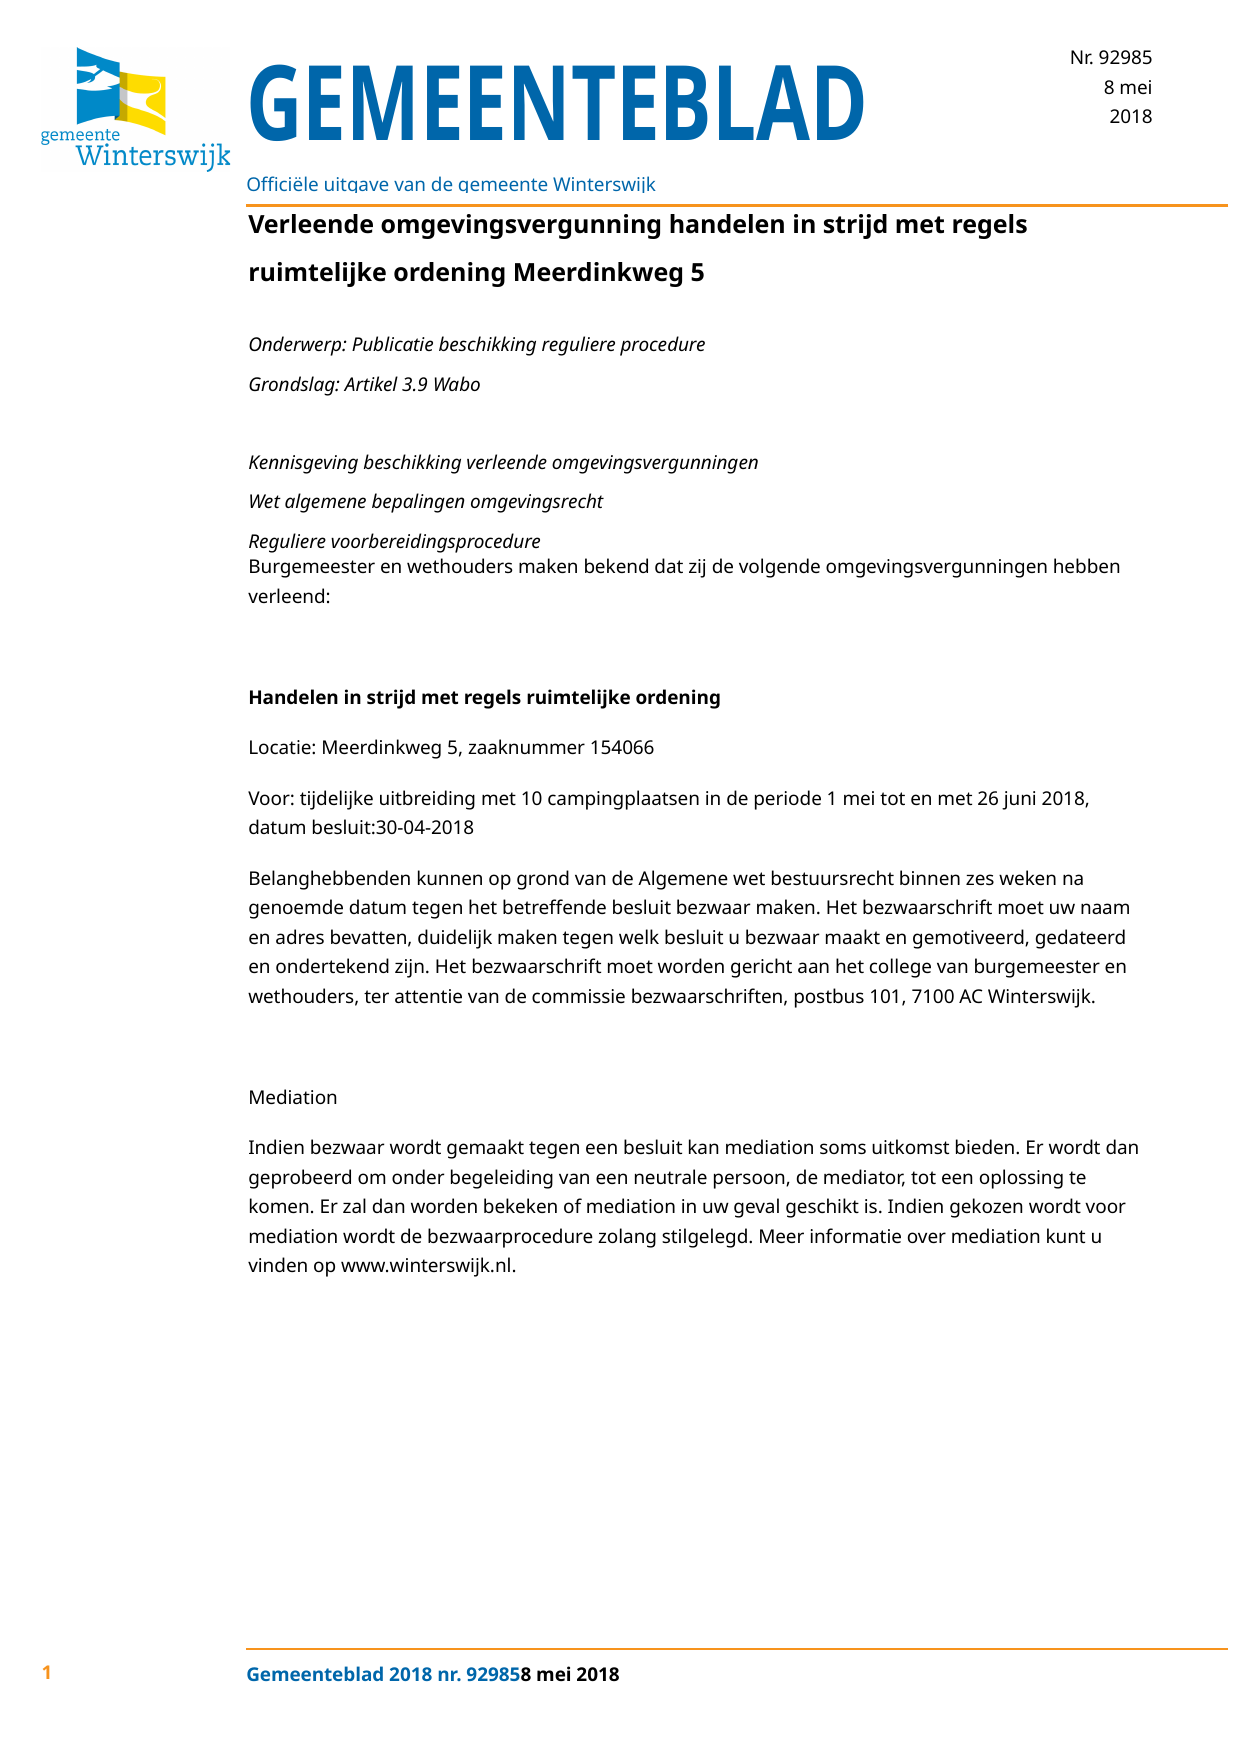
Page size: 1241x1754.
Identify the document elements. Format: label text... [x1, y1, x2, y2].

text Belanghebbenden kunnen op grond van de Algemene wet bestuursrecht binnen zes weken na genoemde datum tegen het betreffende besluit bezwaar maken. Het bezwaarschrift moet uw naam en adres bevatten, duidelijk maken tegen welk besluit u bezwaar maakt en gemotiveerd, gedateerd en ondertekend zijn. Het bezwaarschrift moet worden gericht aan het college van burgemeester en wethouders, ter attentie van de commissie bezwaarschriften, postbus 101, 7100 AC Winterswijk. [248, 865, 1152, 1009]
text Onderwerp: Publicatie beschikking reguliere procedure [248, 331, 1152, 357]
text Grondslag: Artikel 3.9 Wabo [248, 371, 1152, 396]
text Indien bezwaar wordt gemaakt tegen een besluit kan mediation soms uitkomst bieden. Er wordt dan geprobeerd om onder begeleiding van een neutrale persoon, de mediator, tot een oplossing te komen. Er zal dan worden bekeken of mediation in uw geval geschikt is. Indien gekozen wordt voor mediation wordt de bezwaarprocedure zolang stilgelegd. Meer informatie over mediation kunt u vinden op www.winterswijk.nl. [248, 1134, 1152, 1278]
text Reguliere voorbereidingsprocedure [248, 528, 1152, 553]
text Voor: tijdelijke uitbreiding met 10 campingplaatsen in de periode 1 mei tot en met 26 juni 2018, datum besluit:30-04-2018 [248, 785, 1152, 840]
text Kennisgeving beschikking verleende omgevingsvergunningen [248, 449, 1152, 475]
text Wet algemene bepalingen omgevingsrecht [248, 488, 1152, 514]
picture [41, 47, 231, 172]
text Burgemeester en wethouders maken bekend dat zij de volgende omgevingsvergunningen hebben verleend: [248, 553, 1152, 609]
text Locatie: Meerdinkweg 5, zaaknummer 154066 [248, 734, 1152, 760]
text Verleende omgevingsvergunning handelen in strijd met regels ruimtelijke ordening Meerdinkweg 5 [248, 207, 1152, 288]
text Handelen in strijd met regels ruimtelijke ordening [248, 684, 1152, 710]
picture [225, 153, 231, 162]
text Mediation [248, 1084, 1152, 1110]
